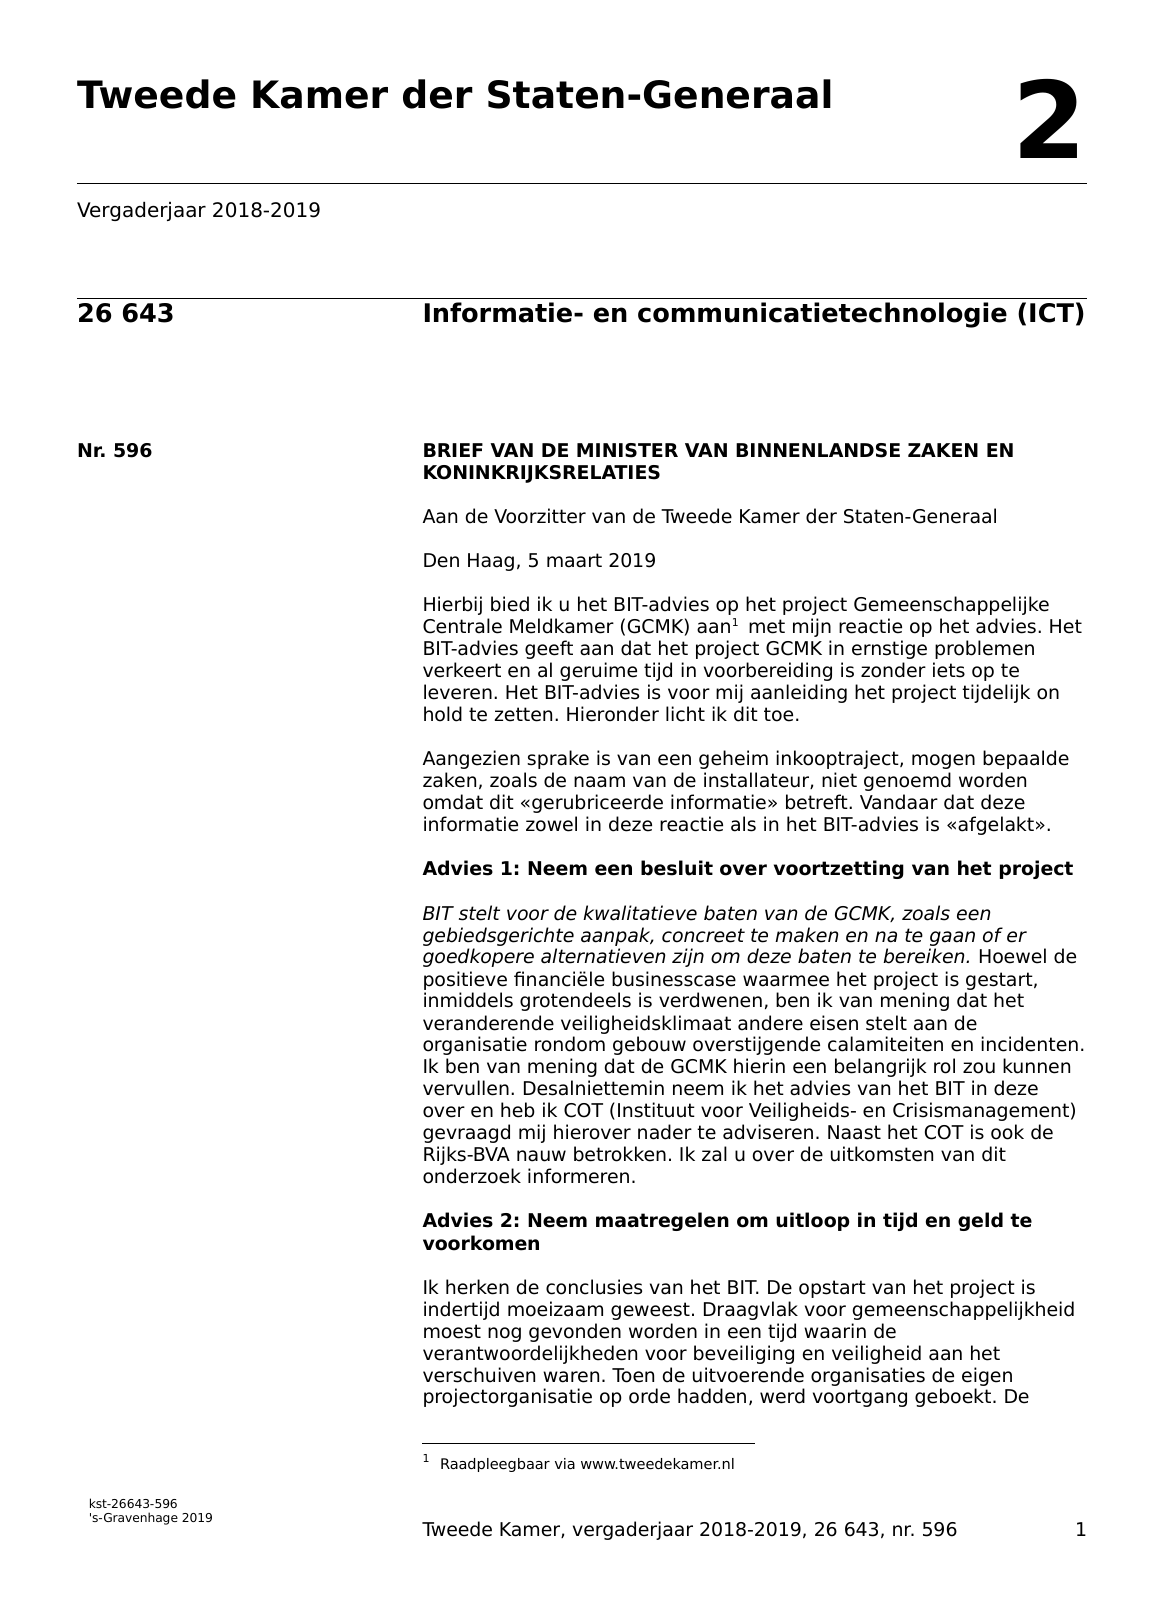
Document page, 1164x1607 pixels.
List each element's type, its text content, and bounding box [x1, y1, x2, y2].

table_cell Vergaderjaar 2018-2019 [77, 184, 1087, 298]
text kst-26643-596 [88, 1497, 323, 1511]
text Den Haag, 5 maart 2019 [422, 550, 1087, 572]
subtitle Nr. 596 BRIEF VAN DE MINISTER VAN BINNENLANDSE ZAKEN EN KONINKRIJKSRELATIES [77, 440, 1087, 484]
text Aangezien sprake is van een geheim inkooptraject, mogen bepaalde zaken, zoals de naam van de installateur, niet genoemd worden omdat dit «gerubriceerde informatie» betreft. Vandaar dat deze informatie zowel in deze reactie als in het BIT-advies is «afgelakt». [422, 748, 1087, 836]
text BIT stelt voor de kwalitatieve baten van de GCMK, zoals een gebiedsgerichte aanpak, concreet te maken en na te gaan of er goedkopere alternatieven zijn om deze baten te bereiken. Hoewel de positieve financiële businesscase waarmee het project is gestart, inmiddels grotendeels is verdwenen, ben ik van mening dat het veranderende veiligheidsklimaat andere eisen stelt aan de organisatie rondom gebouw overstijgende calamiteiten en incidenten. Ik ben van mening dat de GCMK hierin een belangrijk rol zou kunnen vervullen. Desalniettemin neem ik het advies van het BIT in deze over en heb ik COT (Instituut voor Veiligheids- en Crisismanagement) gevraagd mij hierover nader te adviseren. Naast het COT is ook de Rijks-BVA nauw betrokken. Ik zal u over de uitkomsten van dit onderzoek informeren. [422, 902, 1087, 1188]
text Hierbij bied ik u het BIT-advies op het project Gemeenschappelijke Centrale Meldkamer (GCMK) aan met mijn reactie op het advies. Het BIT-advies geeft aan dat het project GCMK in ernstige problemen verkeert en al geruime tijd in voorbereiding is zonder iets op te leveren. Het BIT-advies is voor mij aanleiding het project tijdelijk on hold te zetten. Hieronder licht ik dit toe. [422, 594, 1087, 726]
text Ik herken de conclusies van het BIT. De opstart van het project is indertijd moeizaam geweest. Draagvlak voor gemeenschappelijkheid moest nog gevonden worden in een tijd waarin de verantwoordelijkheden voor beveiliging en veiligheid aan het verschuiven waren. Toen de uitvoerende organisaties de eigen projectorganisatie op orde hadden, werd voortgang geboekt. De [422, 1277, 1087, 1408]
subtitle 26 643 Informatie- en communicatietechnologie (ICT) [77, 299, 1087, 329]
table_header Tweede Kamer der Staten-Generaal [77, 59, 886, 183]
subtitle Advies 1: Neem een besluit over voortzetting van het project [422, 858, 1087, 880]
table_header 2 [886, 59, 1087, 183]
text 's-Gravenhage 2019 [88, 1511, 323, 1525]
text Raadpleegbaar via www.tweedekamer.nl [422, 1452, 1087, 1474]
text Aan de Voorzitter van de Tweede Kamer der Staten-Generaal [422, 506, 1087, 528]
subtitle Advies 2: Neem maatregelen om uitloop in tijd en geld te voorkomen [422, 1210, 1087, 1254]
